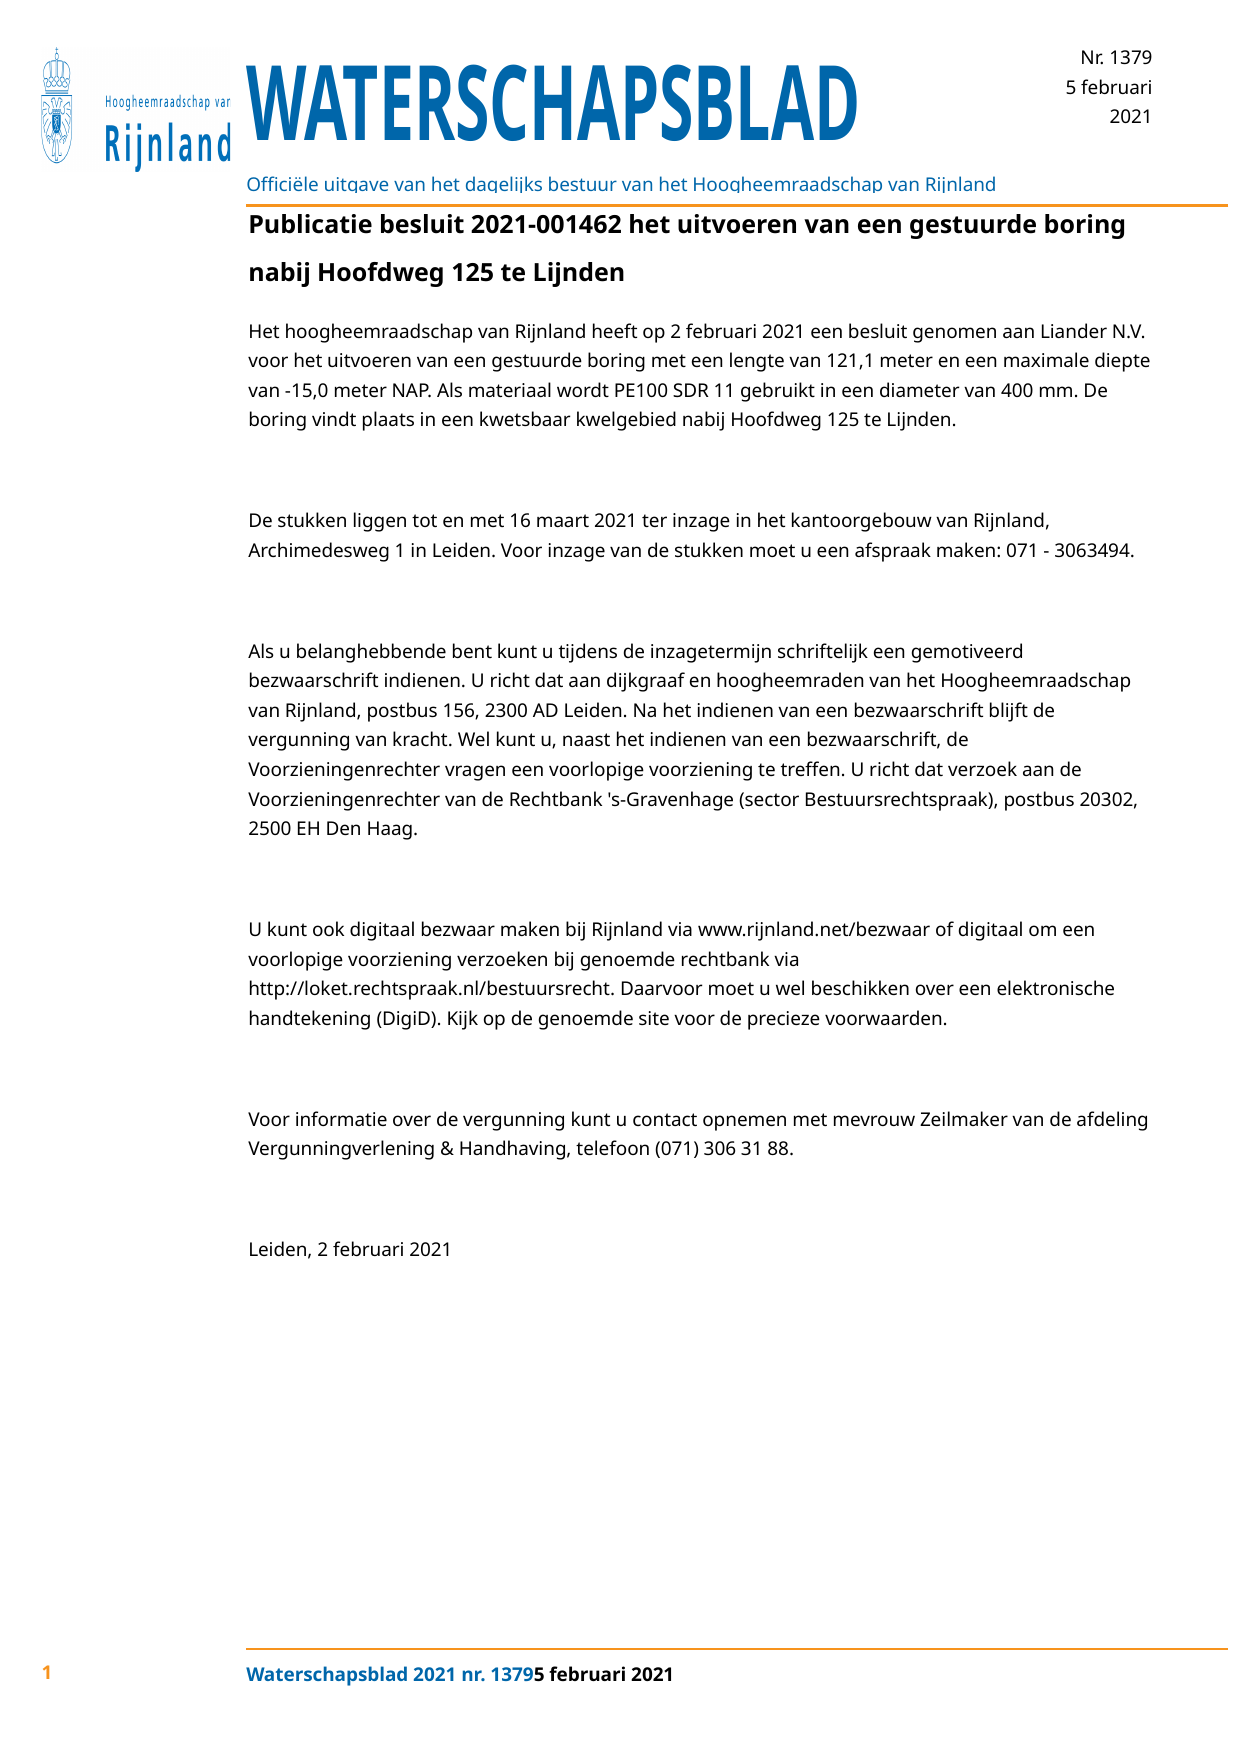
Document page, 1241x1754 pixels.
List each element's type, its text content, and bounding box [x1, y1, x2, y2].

text Het hoogheemraadschap van Rijnland heeft op 2 februari 2021 een besluit genomen aan Liander N.V. voor het uitvoeren van een gestuurde boring met een lengte van 121,1 meter en een maximale diepte van -15,0 meter NAP. Als materiaal wordt PE100 SDR 11 gebruikt in een diameter van 400 mm. De boring vindt plaats in een kwetsbaar kwelgebied nabij Hoofdweg 125 te Lijnden. [248, 318, 1152, 432]
text U kunt ook digitaal bezwaar maken bij Rijnland via www.rijnland.net/bezwaar of digitaal om een voorlopige voorziening verzoeken bij genoemde rechtbank via http://loket.rechtspraak.nl/bestuursrecht. Daarvoor moet u wel beschikken over een elektronische handtekening (DigiD). Kijk op de genoemde site voor de precieze voorwaarden. [248, 916, 1152, 1031]
text Leiden, 2 februari 2021 [248, 1236, 1152, 1262]
text Publicatie besluit 2021-001462 het uitvoeren van een gestuurde boring nabij Hoofdweg 125 te Lijnden [248, 207, 1152, 288]
picture [41, 47, 231, 172]
text Als u belanghebbende bent kunt u tijdens de inzagetermijn schriftelijk een gemotiveerd bezwaarschrift indienen. U richt dat aan dijkgraaf en hoogheemraden van het Hoogheemraadschap van Rijnland, postbus 156, 2300 AD Leiden. Na het indienen van een bezwaarschrift blijft de vergunning van kracht. Wel kunt u, naast het indienen van een bezwaarschrift, de Voorzieningenrechter vragen een voorlopige voorziening te treffen. U richt dat verzoek aan de Voorzieningenrechter van de Rechtbank 's-Gravenhage (sector Bestuursrechtspraak), postbus 20302, 2500 EH Den Haag. [248, 638, 1152, 841]
text De stukken liggen tot en met 16 maart 2021 ter inzage in het kantoorgebouw van Rijnland, Archimedesweg 1 in Leiden. Voor inzage van de stukken moet u een afspraak maken: 071 - 3063494. [248, 507, 1152, 563]
text Voor informatie over de vergunning kunt u contact opnemen met mevrouw Zeilmaker van de afdeling Vergunningverlening & Handhaving, telefoon (071) 306 31 88. [248, 1106, 1152, 1161]
